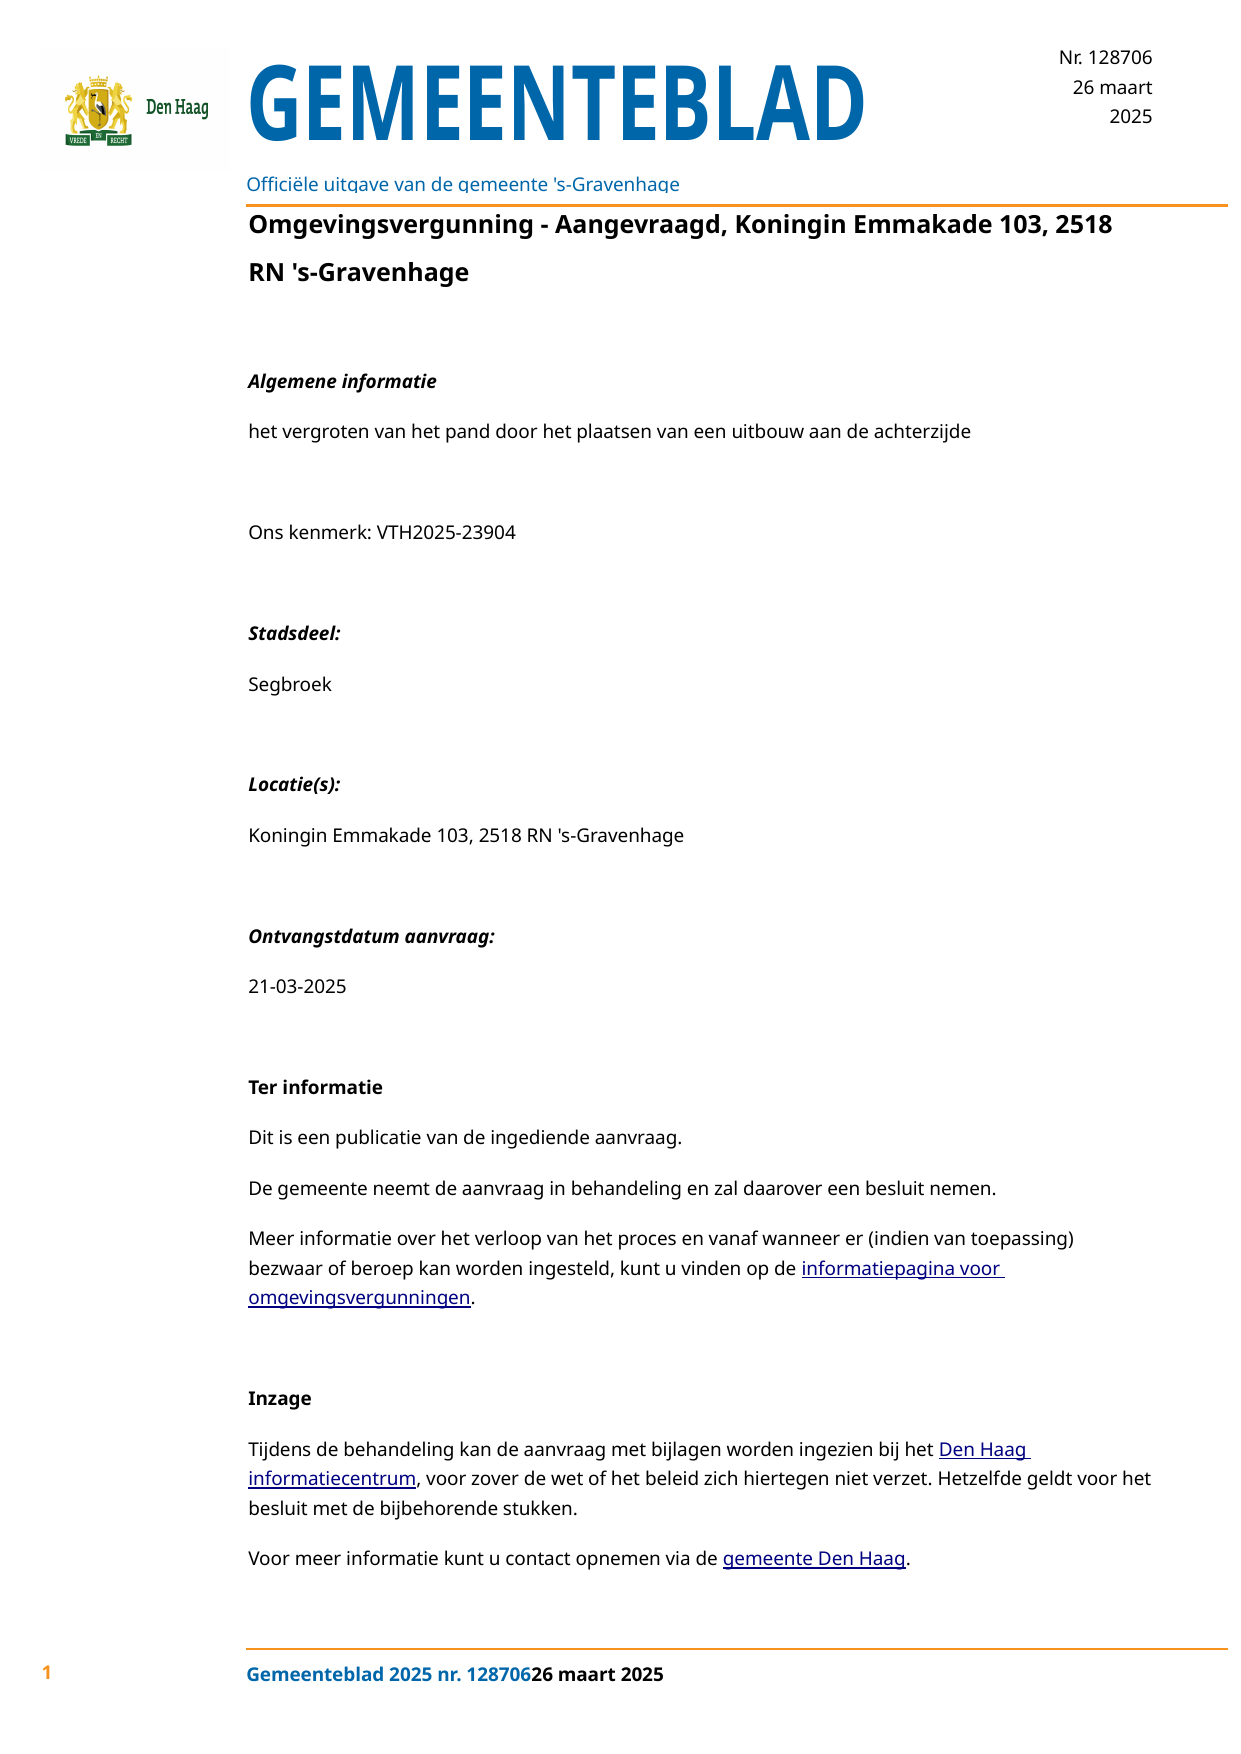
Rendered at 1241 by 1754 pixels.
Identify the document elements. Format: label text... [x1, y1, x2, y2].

text Koningin Emmakade 103, 2518 RN 's-Gravenhage [248, 822, 1152, 848]
text Ons kenmerk: VTH2025-23904 [248, 519, 1152, 545]
text Segbroek [248, 671, 1152, 697]
text Tijdens de behandeling kan de aanvraag met bijlagen worden ingezien bij het Den Haag informatiecentrum, voor zover de wet of het beleid zich hiertegen niet verzet. Hetzelfde geldt voor het besluit met de bijbehorende stukken. [248, 1436, 1152, 1521]
text De gemeente neemt de aanvraag in behandeling en zal daarover een besluit nemen. [248, 1175, 1152, 1201]
text Meer informatie over het verloop van het proces en vanaf wanneer er (indien van toepassing) bezwaar of beroep kan worden ingesteld, kunt u vinden op de informatiepagina voor omgevingsvergunningen. [248, 1225, 1152, 1310]
text Locatie(s): [248, 772, 1152, 797]
picture [41, 47, 231, 172]
text Ontvangstdatum aanvraag: [248, 923, 1152, 949]
text Dit is een publicatie van de ingediende aanvraag. [248, 1124, 1152, 1150]
text Algemene informatie [248, 368, 1152, 394]
text Inzage [248, 1385, 1152, 1411]
text Voor meer informatie kunt u contact opnemen via de gemeente Den Haag. [248, 1545, 1152, 1571]
text Omgevingsvergunning - Aangevraagd, Koningin Emmakade 103, 2518 RN 's-Gravenhage [248, 207, 1152, 288]
text Stadsdeel: [248, 620, 1152, 646]
text Ter informatie [248, 1074, 1152, 1100]
text 21-03-2025 [248, 973, 1152, 999]
text het vergroten van het pand door het plaatsen van een uitbouw aan de achterzijde [248, 419, 1152, 444]
